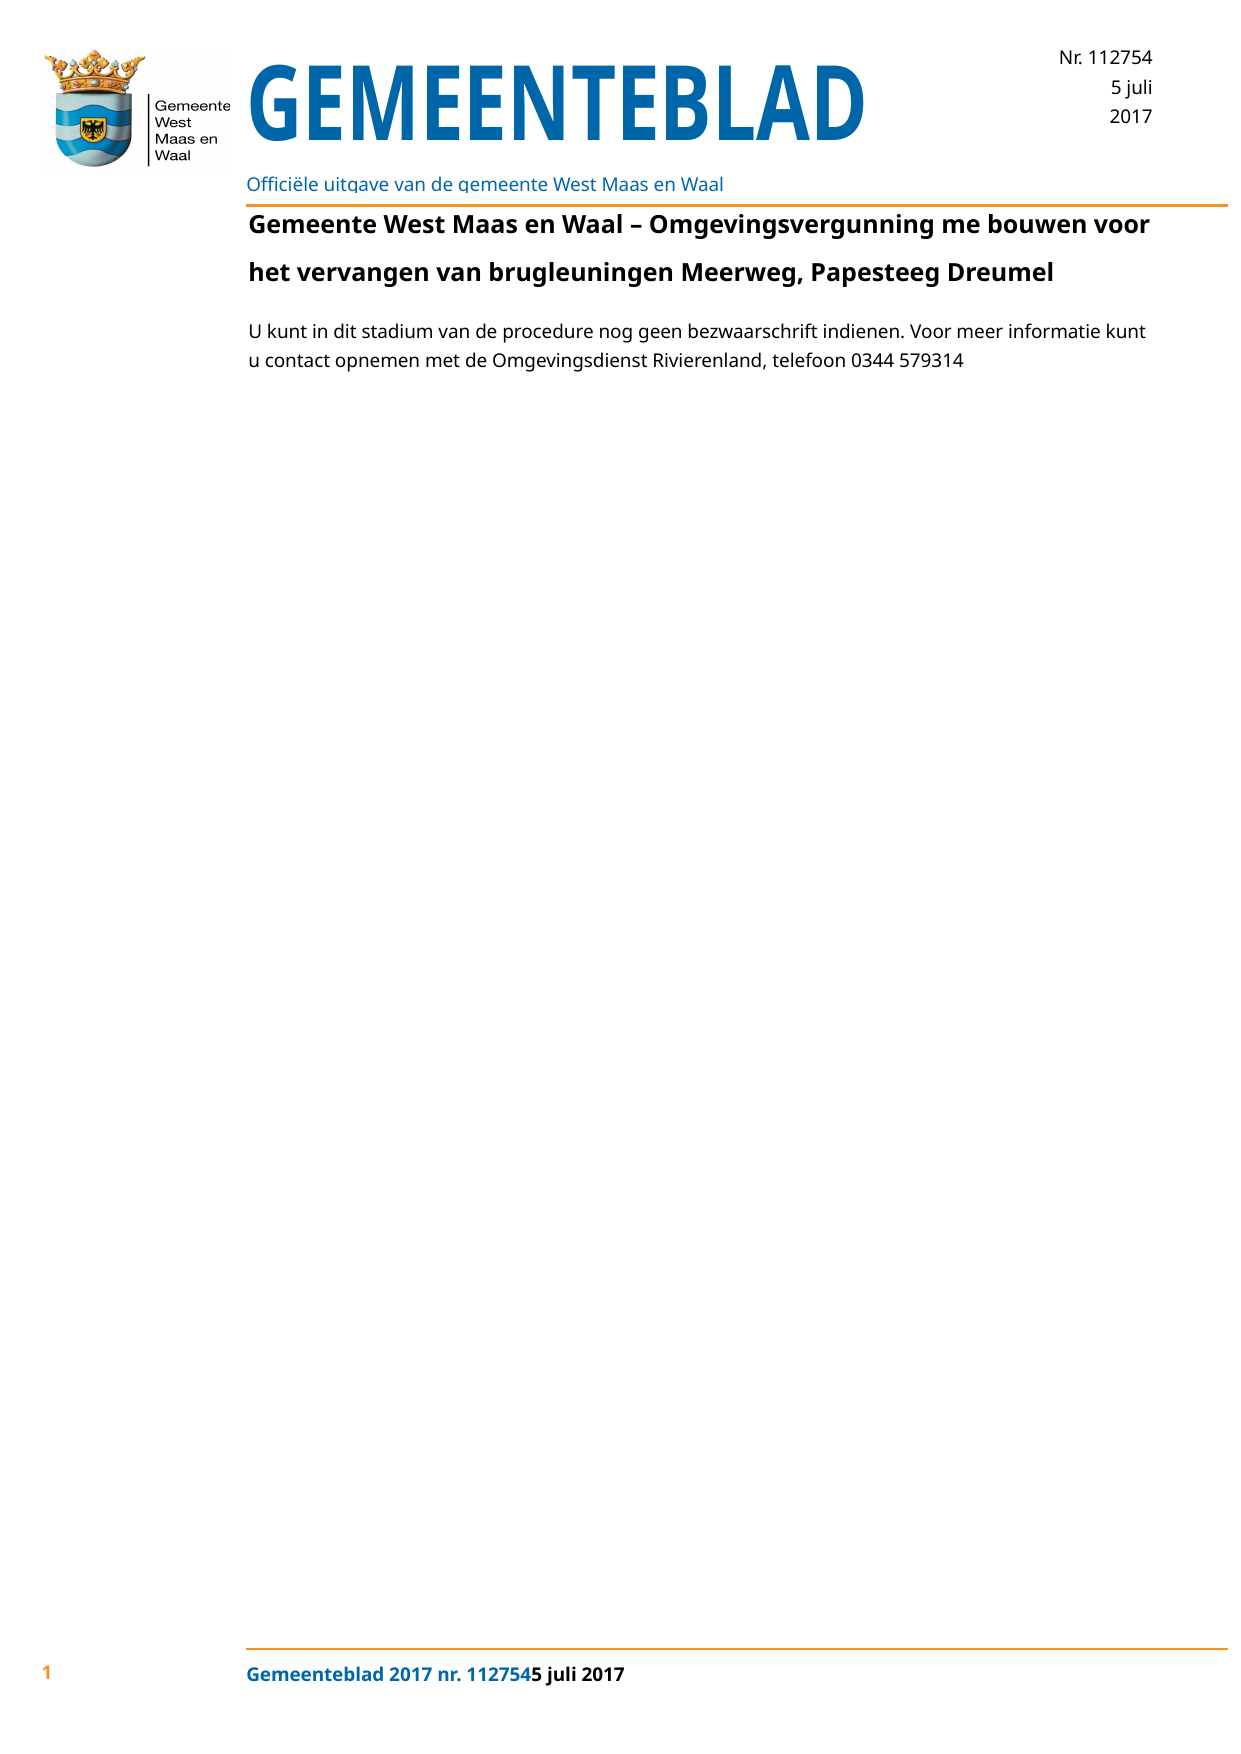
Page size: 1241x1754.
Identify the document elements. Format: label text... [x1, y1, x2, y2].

picture [41, 47, 231, 172]
text U kunt in dit stadium van de procedure nog geen bezwaarschrift indienen. Voor meer informatie kunt u contact opnemen met de Omgevingsdienst Rivierenland, telefoon 0344 579314 [248, 318, 1152, 373]
text Gemeente West Maas en Waal – Omgevingsvergunning me bouwen voor het vervangen van brugleuningen Meerweg, Papesteeg Dreumel [248, 207, 1152, 288]
